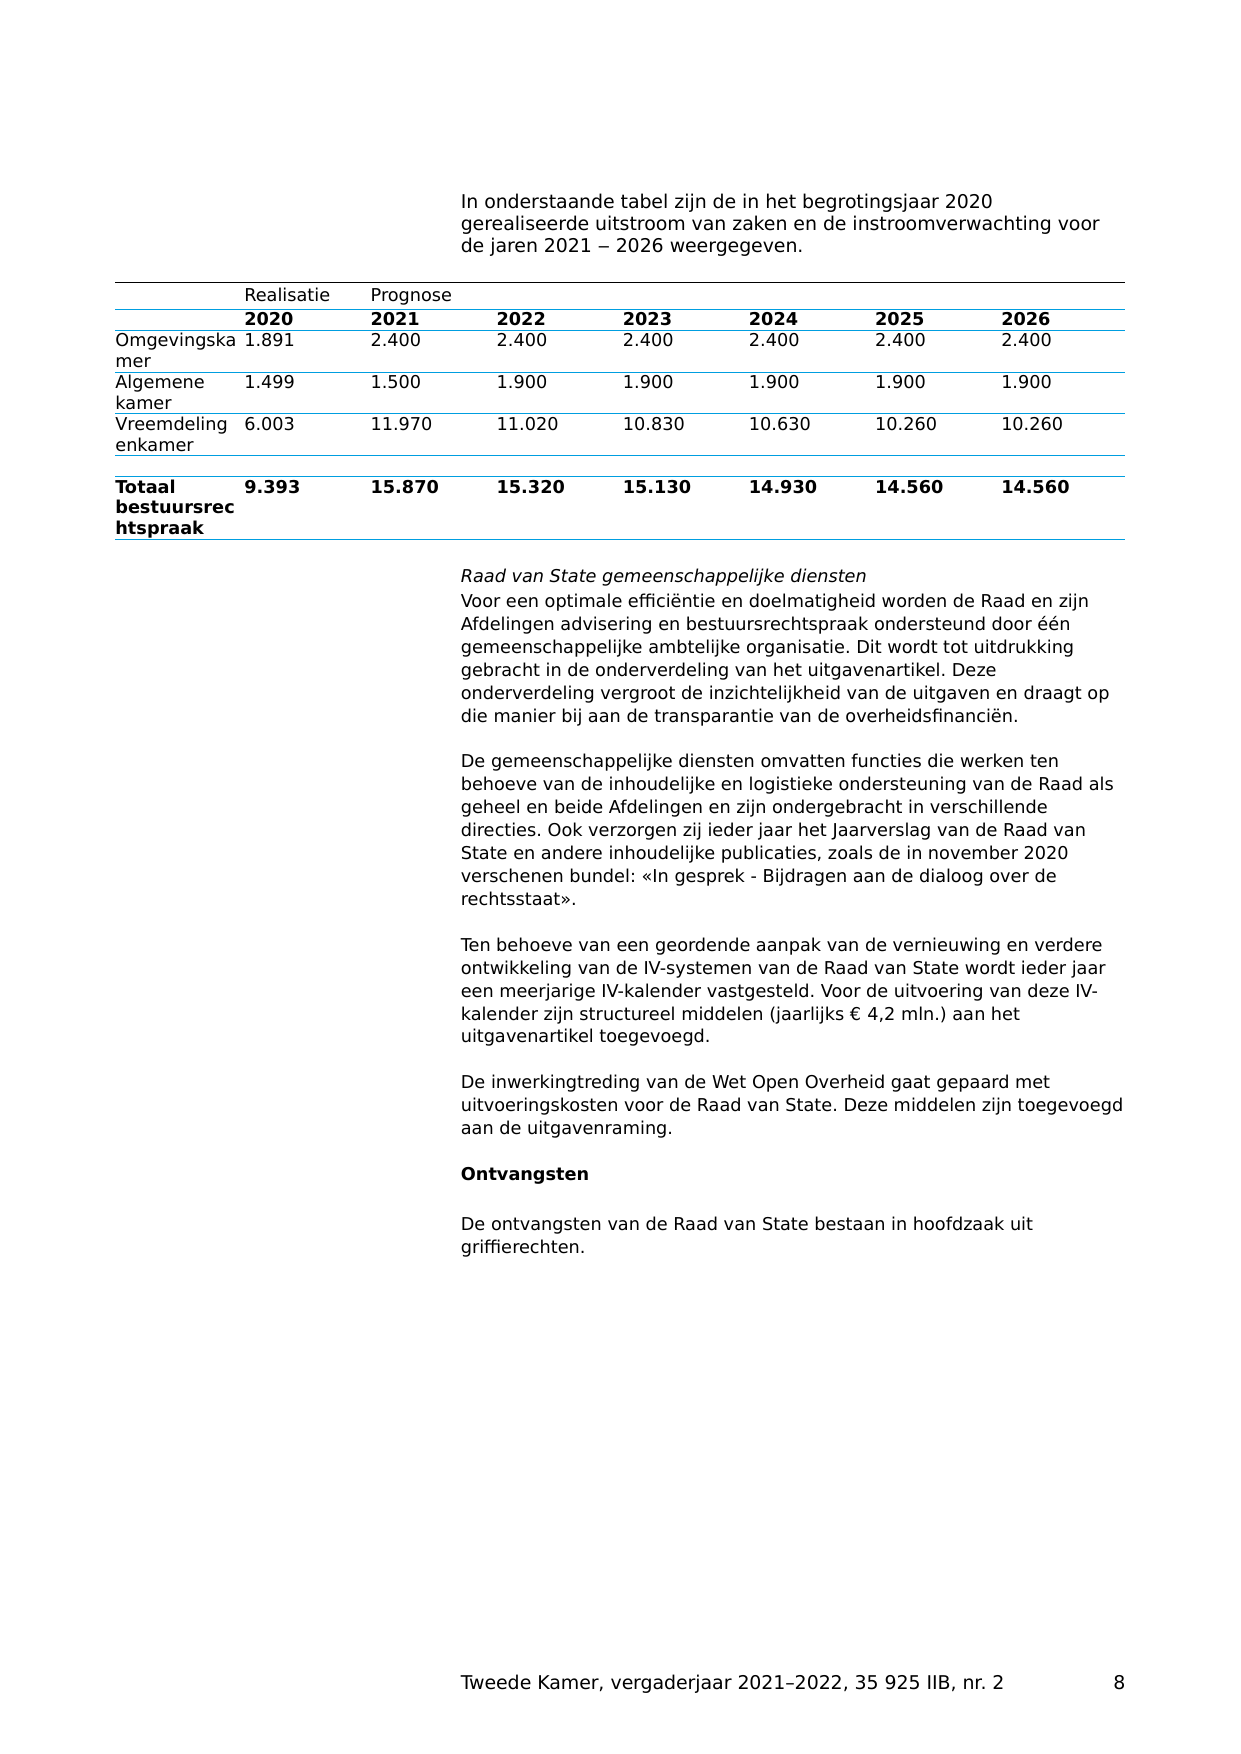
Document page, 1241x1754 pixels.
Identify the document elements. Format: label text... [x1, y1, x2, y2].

table_cell 2.400 [998, 331, 1125, 372]
text In onderstaande tabel zijn de in het begrotingsjaar 2020 gerealiseerde uitstroom van zaken en de instroomverwachting voor de jaren 2021 ‒ 2026 weergegeven. [461, 191, 1125, 257]
text Raad van State gemeenschappelijke diensten [461, 564, 1125, 587]
table_cell [620, 456, 746, 476]
table_cell 2020 [241, 310, 367, 330]
table_cell Totaal bestuursrechtspraak [115, 477, 241, 539]
table_cell Realisatie [241, 283, 367, 309]
table_cell [494, 456, 620, 476]
table_cell 15.870 [368, 477, 493, 539]
table_cell Omgevingskamer [115, 331, 241, 372]
table_cell 2025 [872, 310, 998, 330]
table_cell 2022 [494, 310, 620, 330]
text De gemeenschappelijke diensten omvatten functies die werken ten behoeve van de inhoudelijke en logistieke ondersteuning van de Raad als geheel en beide Afdelingen en zijn ondergebracht in verschillende directies. Ook verzorgen zij ieder jaar het Jaarverslag van de Raad van State en andere inhoudelijke publicaties, zoals de in november 2020 verschenen bundel: «In gesprek - Bijdragen aan de dialoog over de rechtsstaat». [461, 749, 1125, 910]
text Voor een optimale efficiëntie en doelmatigheid worden de Raad en zijn Afdelingen advisering en bestuursrechtspraak ondersteund door één gemeenschappelijke ambtelijke organisatie. Dit wordt tot uitdrukking gebracht in de onderverdeling van het uitgavenartikel. Deze onderverdeling vergroot de inzichtelijkheid van de uitgaven en draagt op die manier bij aan de transparantie van de overheidsfinanciën. [461, 589, 1125, 727]
table_cell 2.400 [368, 331, 493, 372]
table_cell [998, 283, 1125, 309]
table_cell 2.400 [494, 331, 620, 372]
table_cell 2.400 [746, 331, 872, 372]
table_cell 2026 [998, 310, 1125, 330]
table_cell 10.830 [620, 414, 746, 455]
table_cell [872, 456, 998, 476]
table_cell 1.499 [241, 373, 367, 413]
table_cell 2024 [746, 310, 872, 330]
table_cell 2023 [620, 310, 746, 330]
table_cell 6.003 [241, 414, 367, 455]
table_cell 14.560 [998, 477, 1125, 539]
table_cell 2.400 [872, 331, 998, 372]
table_cell Vreemdelingenkamer [115, 414, 241, 455]
table_cell Algemene kamer [115, 373, 241, 413]
table_cell 1.900 [494, 373, 620, 413]
table_cell 11.020 [494, 414, 620, 455]
table_cell 2021 [368, 310, 493, 330]
table_cell [368, 456, 493, 476]
table_header Tabel 4 Uitstroom en instroom van zaken Afdeling bestuursrechtspraak (in aantallen) [115, 257, 1125, 282]
table_cell [494, 283, 620, 309]
table_cell [115, 456, 241, 476]
table_cell [746, 456, 872, 476]
table_cell 1.900 [620, 373, 746, 413]
table_cell [241, 456, 367, 476]
table_cell 1.900 [998, 373, 1125, 413]
table_cell 15.320 [494, 477, 620, 539]
text Ten behoeve van een geordende aanpak van de vernieuwing en verdere ontwikkeling van de IV-systemen van de Raad van State wordt ieder jaar een meerjarige IV-kalender vastgesteld. Voor de uitvoering van deze IV-kalender zijn structureel middelen (jaarlijks € 4,2 mln.) aan het uitgavenartikel toegevoegd. [461, 933, 1125, 1047]
table_cell 2.400 [620, 331, 746, 372]
table_cell 14.560 [872, 477, 998, 539]
table_cell 11.970 [368, 414, 493, 455]
table_cell 15.130 [620, 477, 746, 539]
table_cell [115, 310, 241, 330]
table_cell [620, 283, 746, 309]
table_cell 1.891 [241, 331, 367, 372]
table_cell 1.900 [872, 373, 998, 413]
table_cell 10.260 [872, 414, 998, 455]
text De ontvangsten van de Raad van State bestaan in hoofdzaak uit griffierechten. [461, 1212, 1125, 1258]
table_cell 1.900 [746, 373, 872, 413]
table_cell 1.500 [368, 373, 493, 413]
table_cell 14.930 [746, 477, 872, 539]
text De inwerkingtreding van de Wet Open Overheid gaat gepaard met uitvoeringskosten voor de Raad van State. Deze middelen zijn toegevoegd aan de uitgavenraming. [461, 1070, 1125, 1139]
table_cell [115, 283, 241, 309]
text Ontvangsten [461, 1162, 1125, 1185]
table_cell [872, 283, 998, 309]
table_cell Prognose [368, 283, 493, 309]
table_cell 10.260 [998, 414, 1125, 455]
table_cell [998, 456, 1125, 476]
table_cell 10.630 [746, 414, 872, 455]
table_cell 9.393 [241, 477, 367, 539]
table_cell [746, 283, 872, 309]
